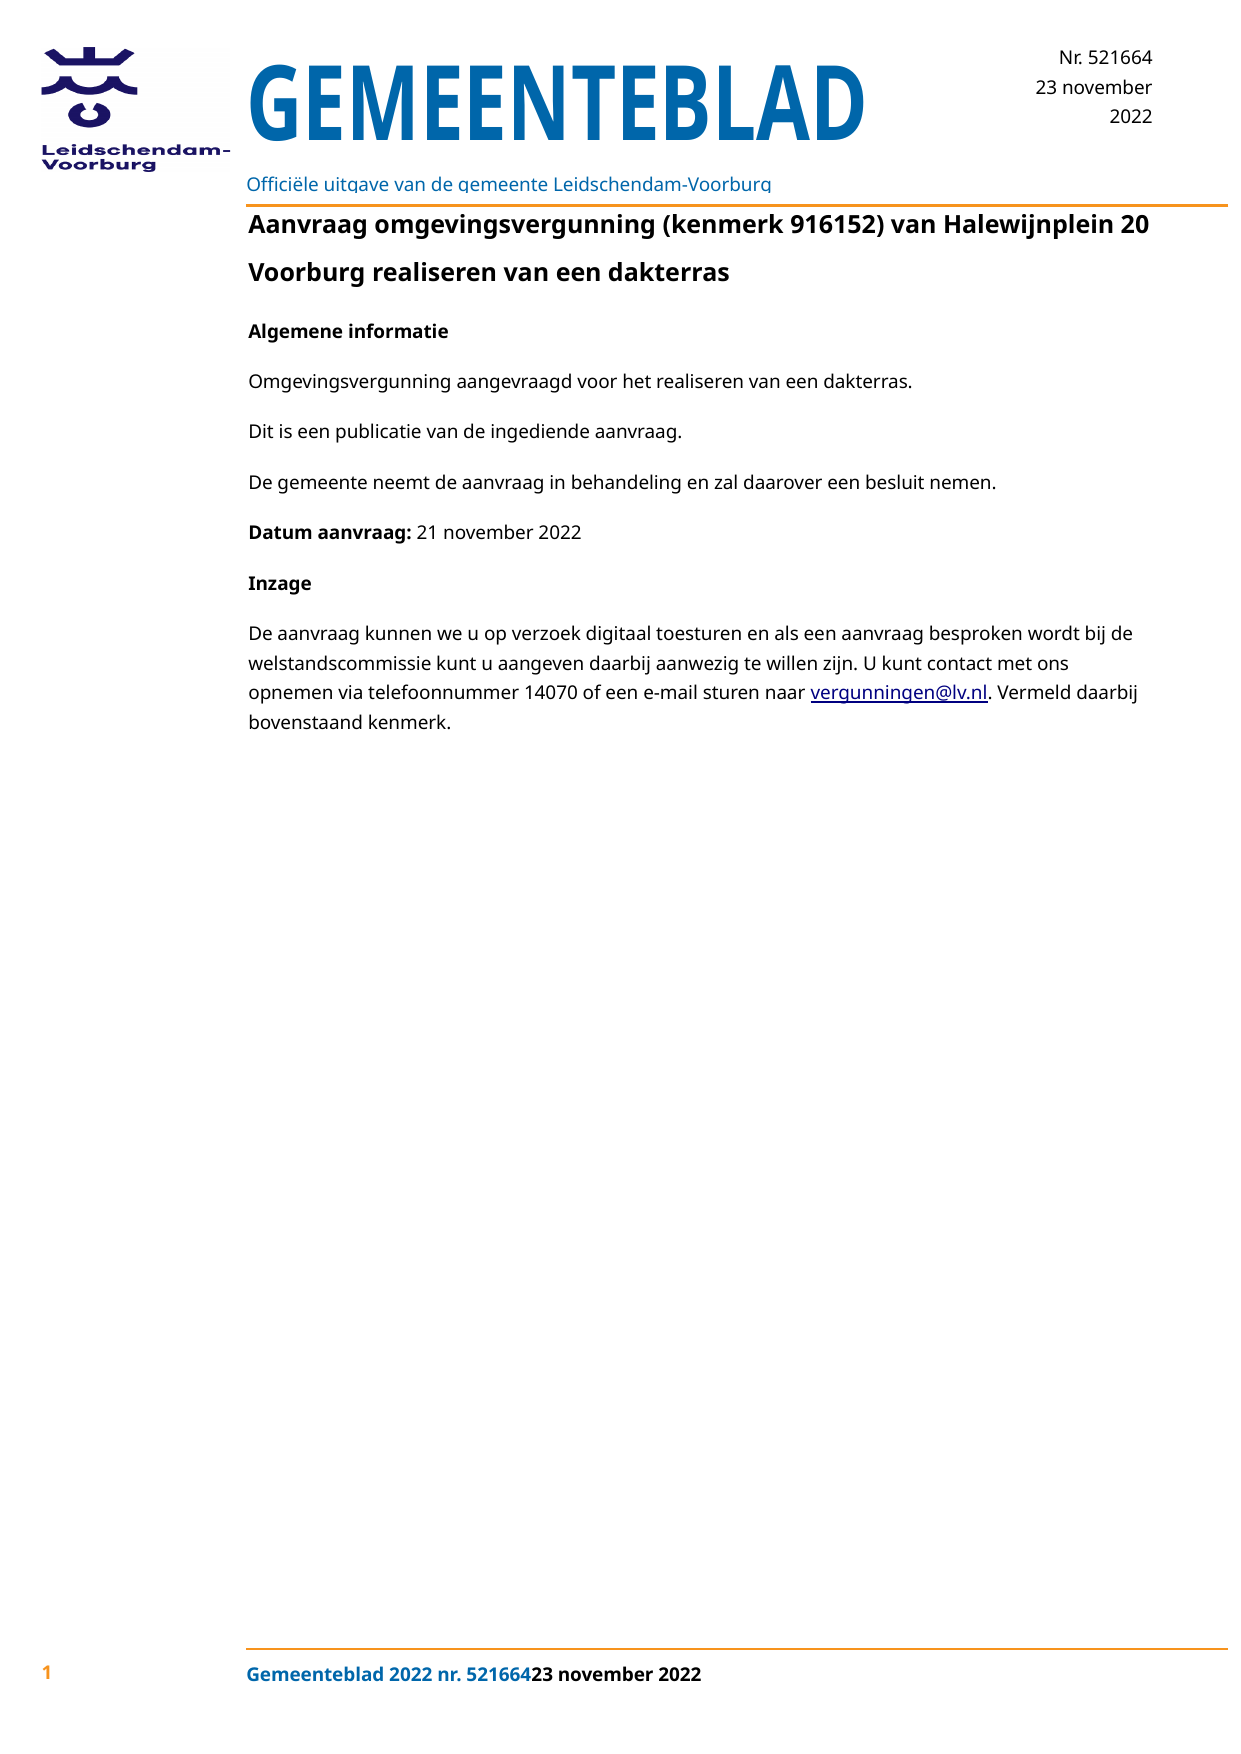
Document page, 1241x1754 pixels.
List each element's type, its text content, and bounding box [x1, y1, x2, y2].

picture [41, 47, 231, 172]
text Aanvraag omgevingsvergunning (kenmerk 916152) van Halewijnplein 20 Voorburg realiseren van een dakterras [248, 207, 1152, 288]
text Dit is een publicatie van de ingediende aanvraag. [248, 419, 1152, 444]
text Omgevingsvergunning aangevraagd voor het realiseren van een dakterras. [248, 368, 1152, 394]
text Algemene informatie [248, 318, 1152, 344]
text Datum aanvraag: 21 november 2022 [248, 519, 1152, 545]
text De aanvraag kunnen we u op verzoek digitaal toesturen en als een aanvraag besproken wordt bij de welstandscommissie kunt u aangeven daarbij aanwezig te willen zijn. U kunt contact met ons opnemen via telefoonnummer 14070 of een e-mail sturen naar vergunningen@lv.nl. Vermeld daarbij bovenstaand kenmerk. [248, 620, 1152, 735]
text De gemeente neemt de aanvraag in behandeling en zal daarover een besluit nemen. [248, 469, 1152, 495]
text Inzage [248, 570, 1152, 596]
